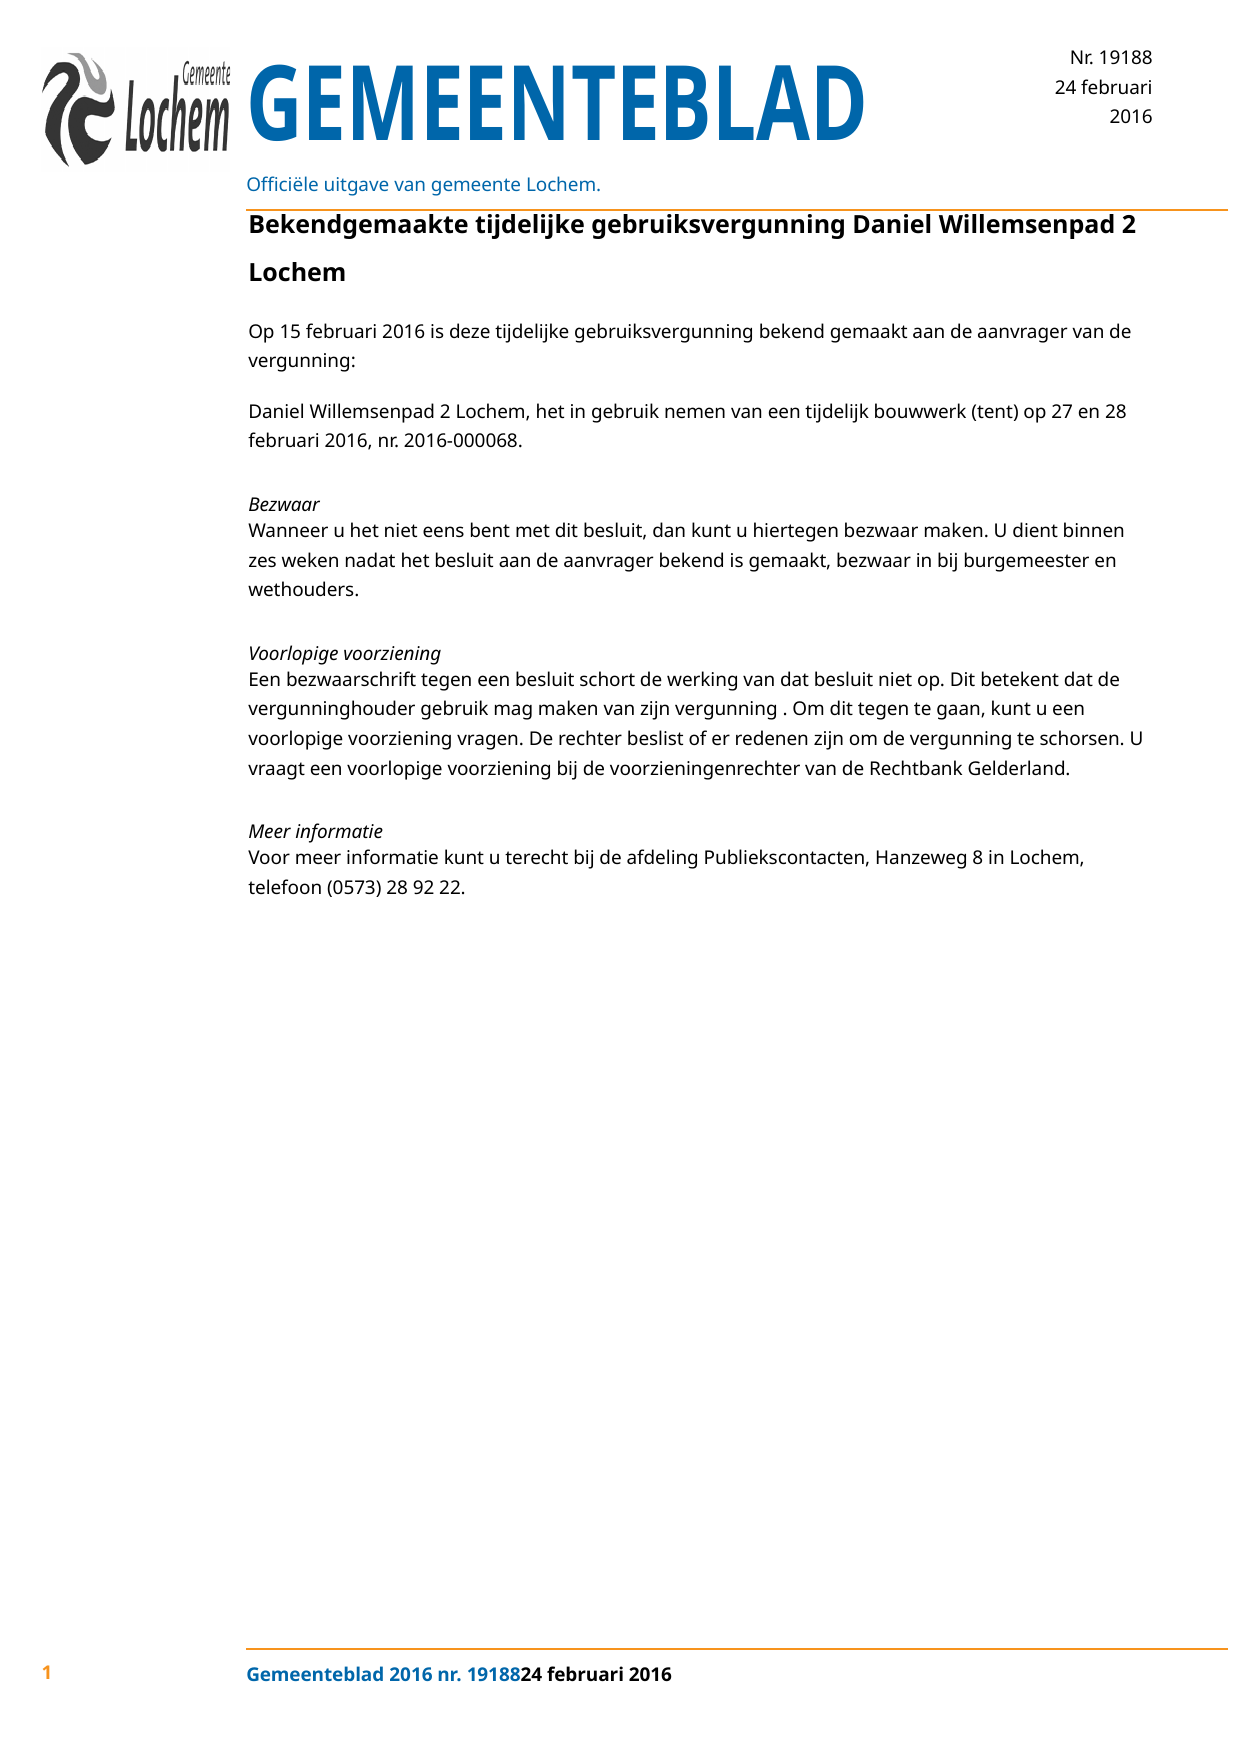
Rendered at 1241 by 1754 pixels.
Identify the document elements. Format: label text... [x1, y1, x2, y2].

text Een bezwaarschrift tegen een besluit schort de werking van dat besluit niet op. Dit betekent dat de vergunninghouder gebruik mag maken van zijn vergunning . Om dit tegen te gaan, kunt u een voorlopige voorziening vragen. De rechter beslist of er redenen zijn om de vergunning te schorsen. U vraagt een voorlopige voorziening bij de voorzieningenrechter van de Rechtbank Gelderland. [248, 666, 1152, 781]
text Voorlopige voorziening [248, 640, 1152, 666]
text Wanneer u het niet eens bent met dit besluit, dan kunt u hiertegen bezwaar maken. U dient binnen zes weken nadat het besluit aan de aanvrager bekend is gemaakt, bezwaar in bij burgemeester en wethouders. [248, 517, 1152, 602]
text Daniel Willemsenpad 2 Lochem, het in gebruik nemen van een tijdelijk bouwwerk (tent) op 27 en 28 februari 2016, nr. 2016-000068. [248, 398, 1152, 453]
text Bekendgemaakte tijdelijke gebruiksvergunning Daniel Willemsenpad 2 Lochem [248, 211, 1152, 288]
text Voor meer informatie kunt u terecht bij de afdeling Publiekscontacten, Hanzeweg 8 in Lochem, telefoon (0573) 28 92 22. [248, 844, 1152, 900]
text Bezwaar [248, 491, 1152, 517]
text Meer informatie [248, 819, 1152, 844]
text Op 15 februari 2016 is deze tijdelijke gebruiksvergunning bekend gemaakt aan de aanvrager van de vergunning: [248, 318, 1152, 373]
picture [41, 47, 231, 172]
